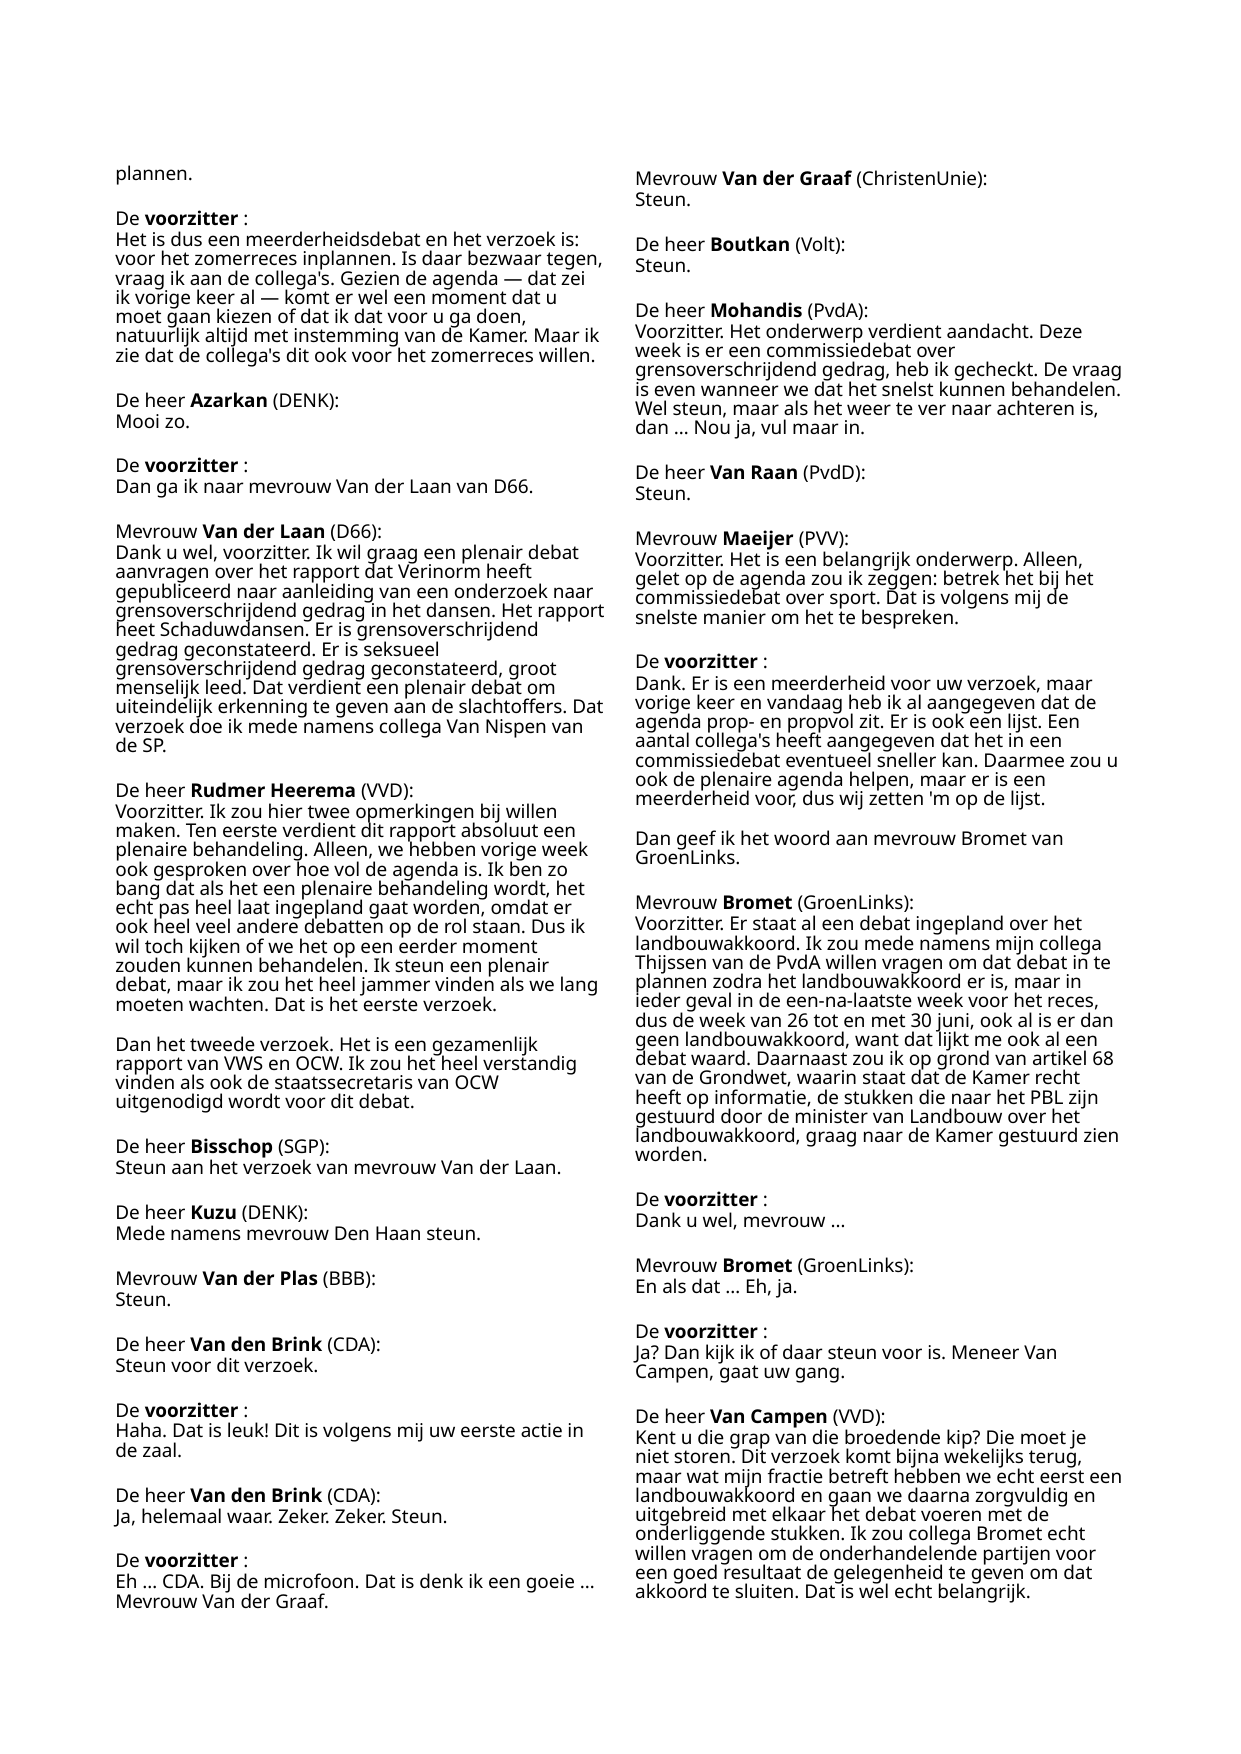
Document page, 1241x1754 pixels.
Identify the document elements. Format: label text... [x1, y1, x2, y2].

text De voorzitter : [115, 1397, 605, 1422]
text Dan ga ik naar mevrouw Van der Laan van D66. [115, 478, 605, 498]
text De voorzitter : [115, 1548, 605, 1573]
text De heer Azarkan (DENK): [115, 387, 605, 413]
text Voorzitter. Ik zou hier twee opmerkingen bij willen maken. Ten eerste verdient dit rapport absoluut een plenaire behandeling. Alleen, we hebben vorige week ook gesproken over hoe vol de agenda is. Ik ben zo bang dat als het een plenaire behandeling wordt, het echt pas heel laat ingepland gaat worden, omdat er ook heel veel andere debatten op de rol staan. Dus ik wil toch kijken of we het op een eerder moment zouden kunnen behandelen. Ik steun een plenair debat, maar ik zou het heel jammer vinden als we lang moeten wachten. Dat is het eerste verzoek. [115, 803, 605, 1015]
text De heer Van Campen (VVD): [635, 1403, 1125, 1429]
text Mevrouw Van der Plas (BBB): [115, 1265, 605, 1291]
text De voorzitter : [115, 205, 605, 231]
text De heer Boutkan (Volt): [635, 231, 1125, 257]
text Mevrouw Bromet (GroenLinks): [635, 889, 1125, 915]
text Dan geef ik het woord aan mevrouw Bromet van GroenLinks. [635, 830, 1125, 869]
text Dank u wel, mevrouw … [635, 1212, 1125, 1232]
text Steun. [635, 191, 1125, 210]
text Mevrouw Van der Laan (D66): [115, 518, 605, 544]
text Voorzitter. Er staat al een debat ingepland over het landbouwakkoord. Ik zou mede namens mijn collega Thijssen van de PvdA willen vragen om dat debat in te plannen zodra het landbouwakkoord er is, maar in ieder geval in de een-na-laatste week voor het reces, dus de week van 26 tot en met 30 juni, ook al is er dan geen landbouwakkoord, want dat lijkt me ook al een debat waard. Daarnaast zou ik op grond van artikel 68 van de Grondwet, waarin staat dat de Kamer recht heeft op informatie, de stukken die naar het PBL zijn gestuurd door de minister van Landbouw over het landbouwakkoord, graag naar de Kamer gestuurd zien worden. [635, 915, 1125, 1166]
text Mede namens mevrouw Den Haan steun. [115, 1225, 605, 1244]
text De heer Kuzu (DENK): [115, 1199, 605, 1225]
text Steun aan het verzoek van mevrouw Van der Laan. [115, 1159, 605, 1178]
text Voorzitter. Het onderwerp verdient aandacht. Deze week is er een commissiedebat over grensoverschrijdend gedrag, heb ik gecheckt. De vraag is even wanneer we dat het snelst kunnen behandelen. Wel steun, maar als het weer te ver naar achteren is, dan … Nou ja, vul maar in. [635, 323, 1125, 438]
text Steun. [115, 1291, 605, 1310]
text plannen. [115, 165, 605, 184]
text De heer Bisschop (SGP): [115, 1133, 605, 1159]
text Het is dus een meerderheidsdebat en het verzoek is: voor het zomerreces inplannen. Is daar bezwaar tegen, vraag ik aan de collega's. Gezien de agenda — dat zei ik vorige keer al — komt er wel een moment dat u moet gaan kiezen of dat ik dat voor u ga doen, natuurlijk altijd met instemming van de Kamer. Maar ik zie dat de collega's dit ook voor het zomerreces willen. [115, 231, 605, 366]
text Ja, helemaal waar. Zeker. Zeker. Steun. [115, 1508, 605, 1527]
text Eh … CDA. Bij de microfoon. Dat is denk ik een goeie … Mevrouw Van der Graaf. [115, 1573, 605, 1612]
text Mevrouw Bromet (GroenLinks): [635, 1252, 1125, 1278]
text De voorzitter : [635, 1318, 1125, 1344]
text De heer Mohandis (PvdA): [635, 297, 1125, 323]
text En als dat … Eh, ja. [635, 1278, 1125, 1297]
text Mevrouw Maeijer (PVV): [635, 525, 1125, 551]
text Steun. [635, 485, 1125, 504]
text De heer Van den Brink (CDA): [115, 1482, 605, 1508]
text Dan het tweede verzoek. Het is een gezamenlijk rapport van VWS en OCW. Ik zou het heel verstandig vinden als ook de staatssecretaris van OCW uitgenodigd wordt voor dit debat. [115, 1036, 605, 1113]
text Steun voor dit verzoek. [115, 1357, 605, 1376]
text Steun. [635, 257, 1125, 276]
text De heer Van den Brink (CDA): [115, 1331, 605, 1357]
text Kent u die grap van die broedende kip? Die moet je niet storen. Dit verzoek komt bijna wekelijks terug, maar wat mijn fractie betreft hebben we echt eerst een landbouwakkoord en gaan we daarna zorgvuldig en uitgebreid met elkaar het debat voeren met de onderliggende stukken. Ik zou collega Bromet echt willen vragen om de onderhandelende partijen voor een goed resultaat de gelegenheid te geven om dat akkoord te sluiten. Dat is wel echt belangrijk. [635, 1429, 1125, 1602]
text Mevrouw Van der Graaf (ChristenUnie): [635, 165, 1125, 191]
text De voorzitter : [635, 649, 1125, 674]
text De heer Van Raan (PvdD): [635, 459, 1125, 485]
text Ja? Dan kijk ik of daar steun voor is. Meneer Van Campen, gaat uw gang. [635, 1344, 1125, 1382]
text Voorzitter. Het is een belangrijk onderwerp. Alleen, gelet op de agenda zou ik zeggen: betrek het bij het commissiedebat over sport. Dat is volgens mij de snelste manier om het te bespreken. [635, 551, 1125, 628]
text Dank u wel, voorzitter. Ik wil graag een plenair debat aanvragen over het rapport dat Verinorm heeft gepubliceerd naar aanleiding van een onderzoek naar grensoverschrijdend gedrag in het dansen. Het rapport heet Schaduwdansen. Er is grensoverschrijdend gedrag geconstateerd. Er is seksueel grensoverschrijdend gedrag geconstateerd, groot menselijk leed. Dat verdient een plenair debat om uiteindelijk erkenning te geven aan de slachtoffers. Dat verzoek doe ik mede namens collega Van Nispen van de SP. [115, 544, 605, 756]
text De voorzitter : [635, 1187, 1125, 1212]
text Haha. Dat is leuk! Dit is volgens mij uw eerste actie in de zaal. [115, 1422, 605, 1461]
text Dank. Er is een meerderheid voor uw verzoek, maar vorige keer en vandaag heb ik al aangegeven dat de agenda prop- en propvol zit. Er is ook een lijst. Een aantal collega's heeft aangegeven dat het in een commissiedebat eventueel sneller kan. Daarmee zou u ook de plenaire agenda helpen, maar er is een meerderheid voor, dus wij zetten 'm op de lijst. [635, 674, 1125, 809]
text Mooi zo. [115, 413, 605, 432]
text De heer Rudmer Heerema (VVD): [115, 777, 605, 803]
text De voorzitter : [115, 453, 605, 478]
